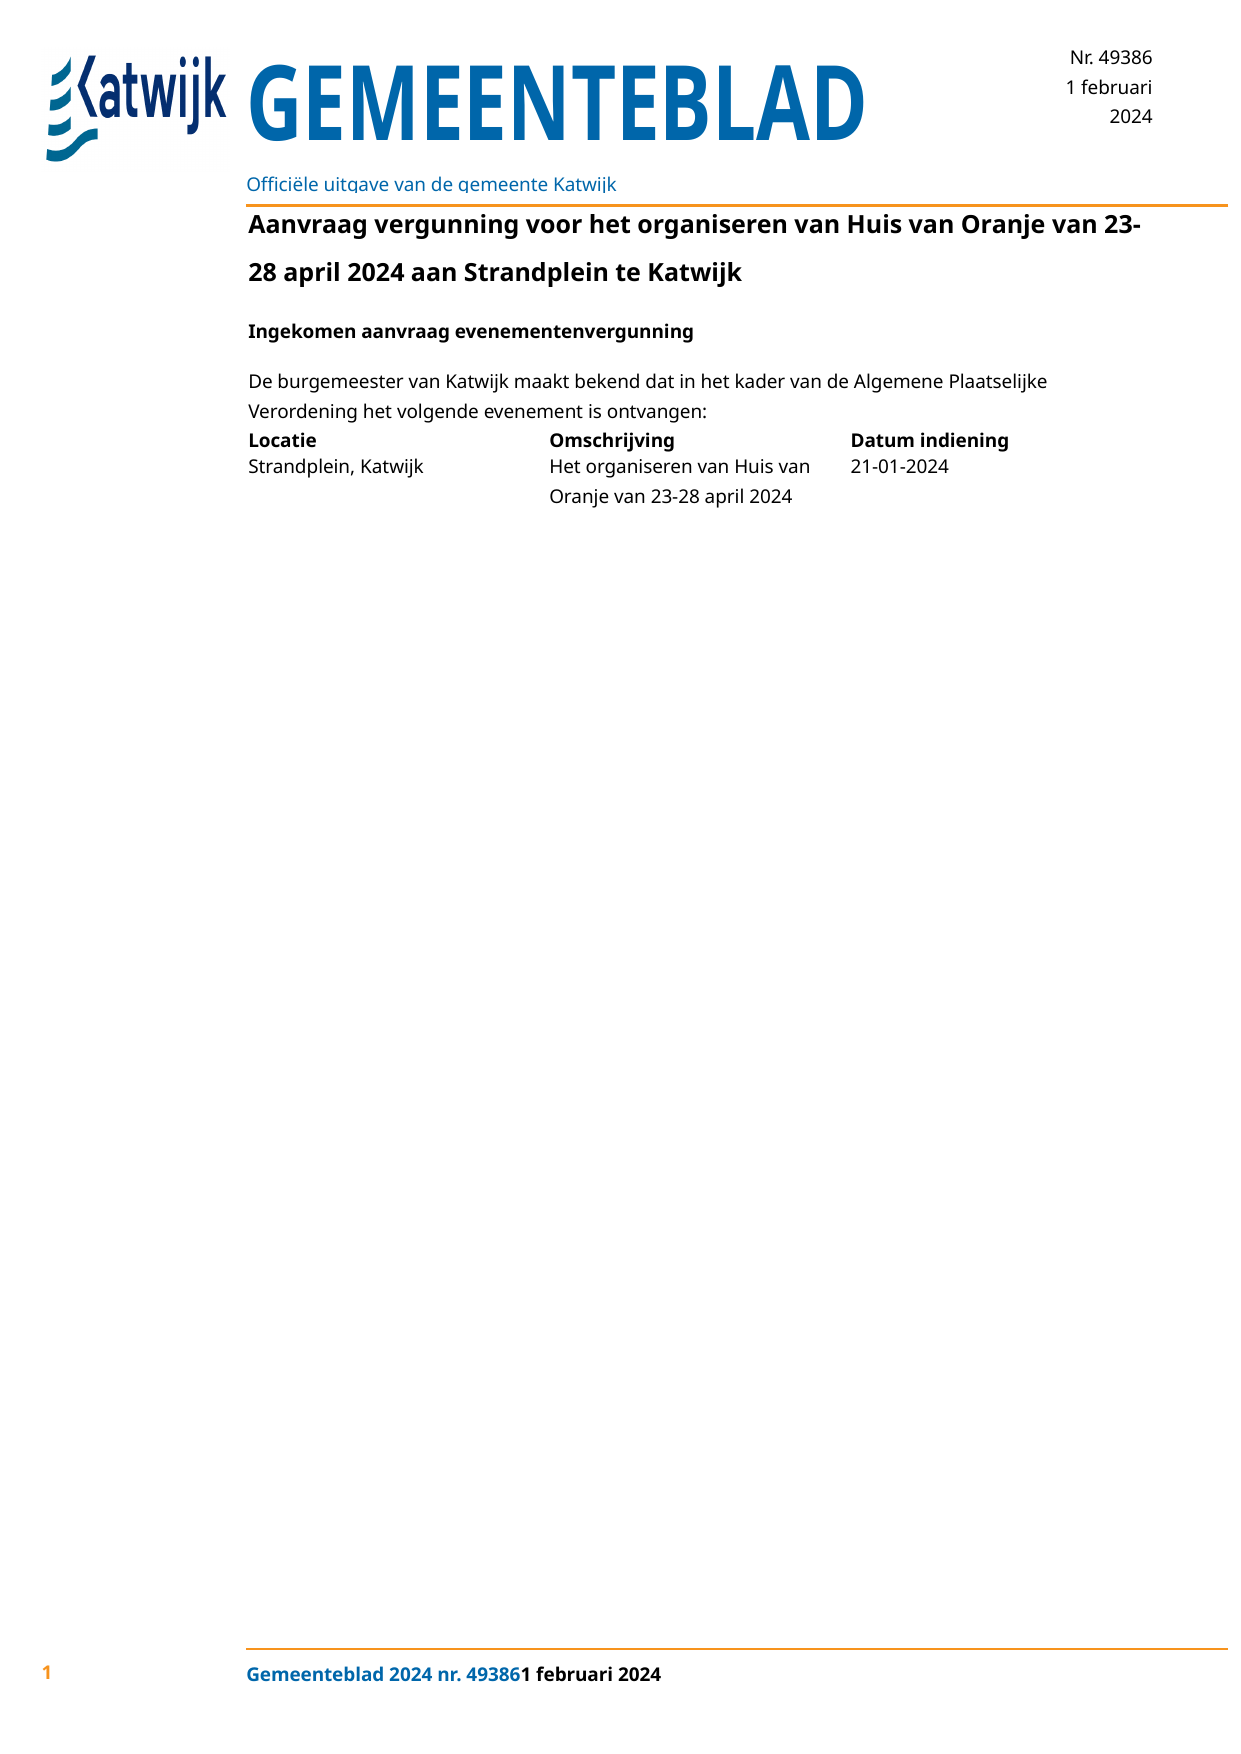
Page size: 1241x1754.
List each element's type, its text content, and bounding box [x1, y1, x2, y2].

text Ingekomen aanvraag evenementenvergunning [248, 318, 1152, 344]
table_header Datum indiening [850, 428, 1152, 453]
table_cell Strandplein, Katwijk [248, 453, 549, 509]
table_header Omschrijving [549, 428, 850, 453]
table_cell 21-01-2024 [850, 453, 1152, 509]
table_cell Het organiseren van Huis van Oranje van 23-28 april 2024 [549, 453, 850, 509]
text De burgemeester van Katwijk maakt bekend dat in het kader van de Algemene Plaatselijke Verordening het volgende evenement is ontvangen: [248, 368, 1152, 424]
picture [41, 47, 231, 172]
text Aanvraag vergunning voor het organiseren van Huis van Oranje van 23-28 april 2024 aan Strandplein te Katwijk [248, 207, 1152, 288]
table_header Locatie [248, 428, 549, 453]
